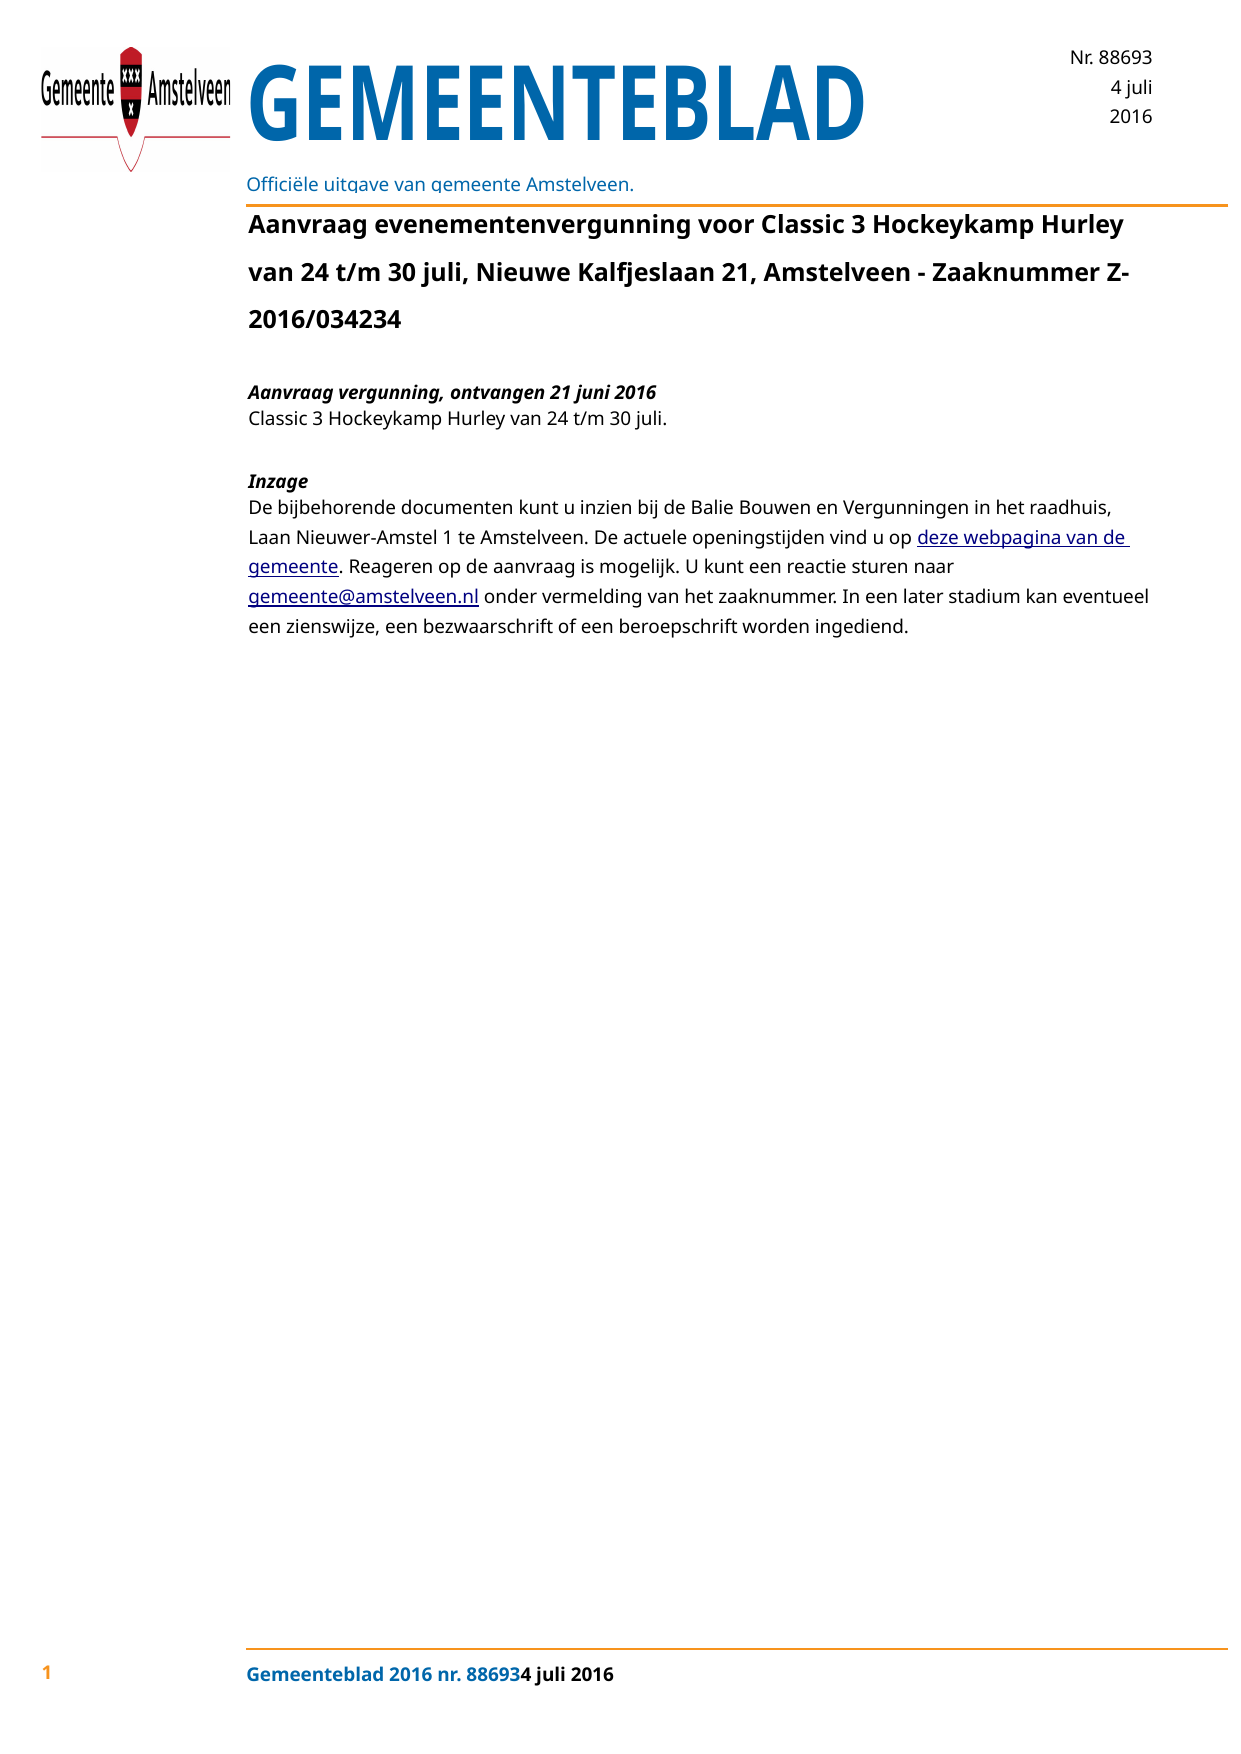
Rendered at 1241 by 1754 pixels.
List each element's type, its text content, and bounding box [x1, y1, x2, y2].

text Aanvraag vergunning, ontvangen 21 juni 2016 [248, 379, 1152, 405]
text Inzage [248, 469, 1152, 494]
text Classic 3 Hockeykamp Hurley van 24 t/m 30 juli. [248, 405, 1152, 431]
text De bijbehorende documenten kunt u inzien bij de Balie Bouwen en Vergunningen in het raadhuis, Laan Nieuwer-Amstel 1 te Amstelveen. De actuele openingstijden vind u op deze webpagina van de gemeente. Reageren op de aanvraag is mogelijk. U kunt een reactie sturen naar gemeente@amstelveen.nl onder vermelding van het zaaknummer. In een later stadium kan eventueel een zienswijze, een bezwaarschrift of een beroepschrift worden ingediend. [248, 494, 1152, 638]
text Aanvraag evenementenvergunning voor Classic 3 Hockeykamp Hurley van 24 t/m 30 juli, Nieuwe Kalfjeslaan 21, Amstelveen - Zaaknummer Z-2016/034234 [248, 207, 1152, 336]
picture [41, 47, 231, 172]
